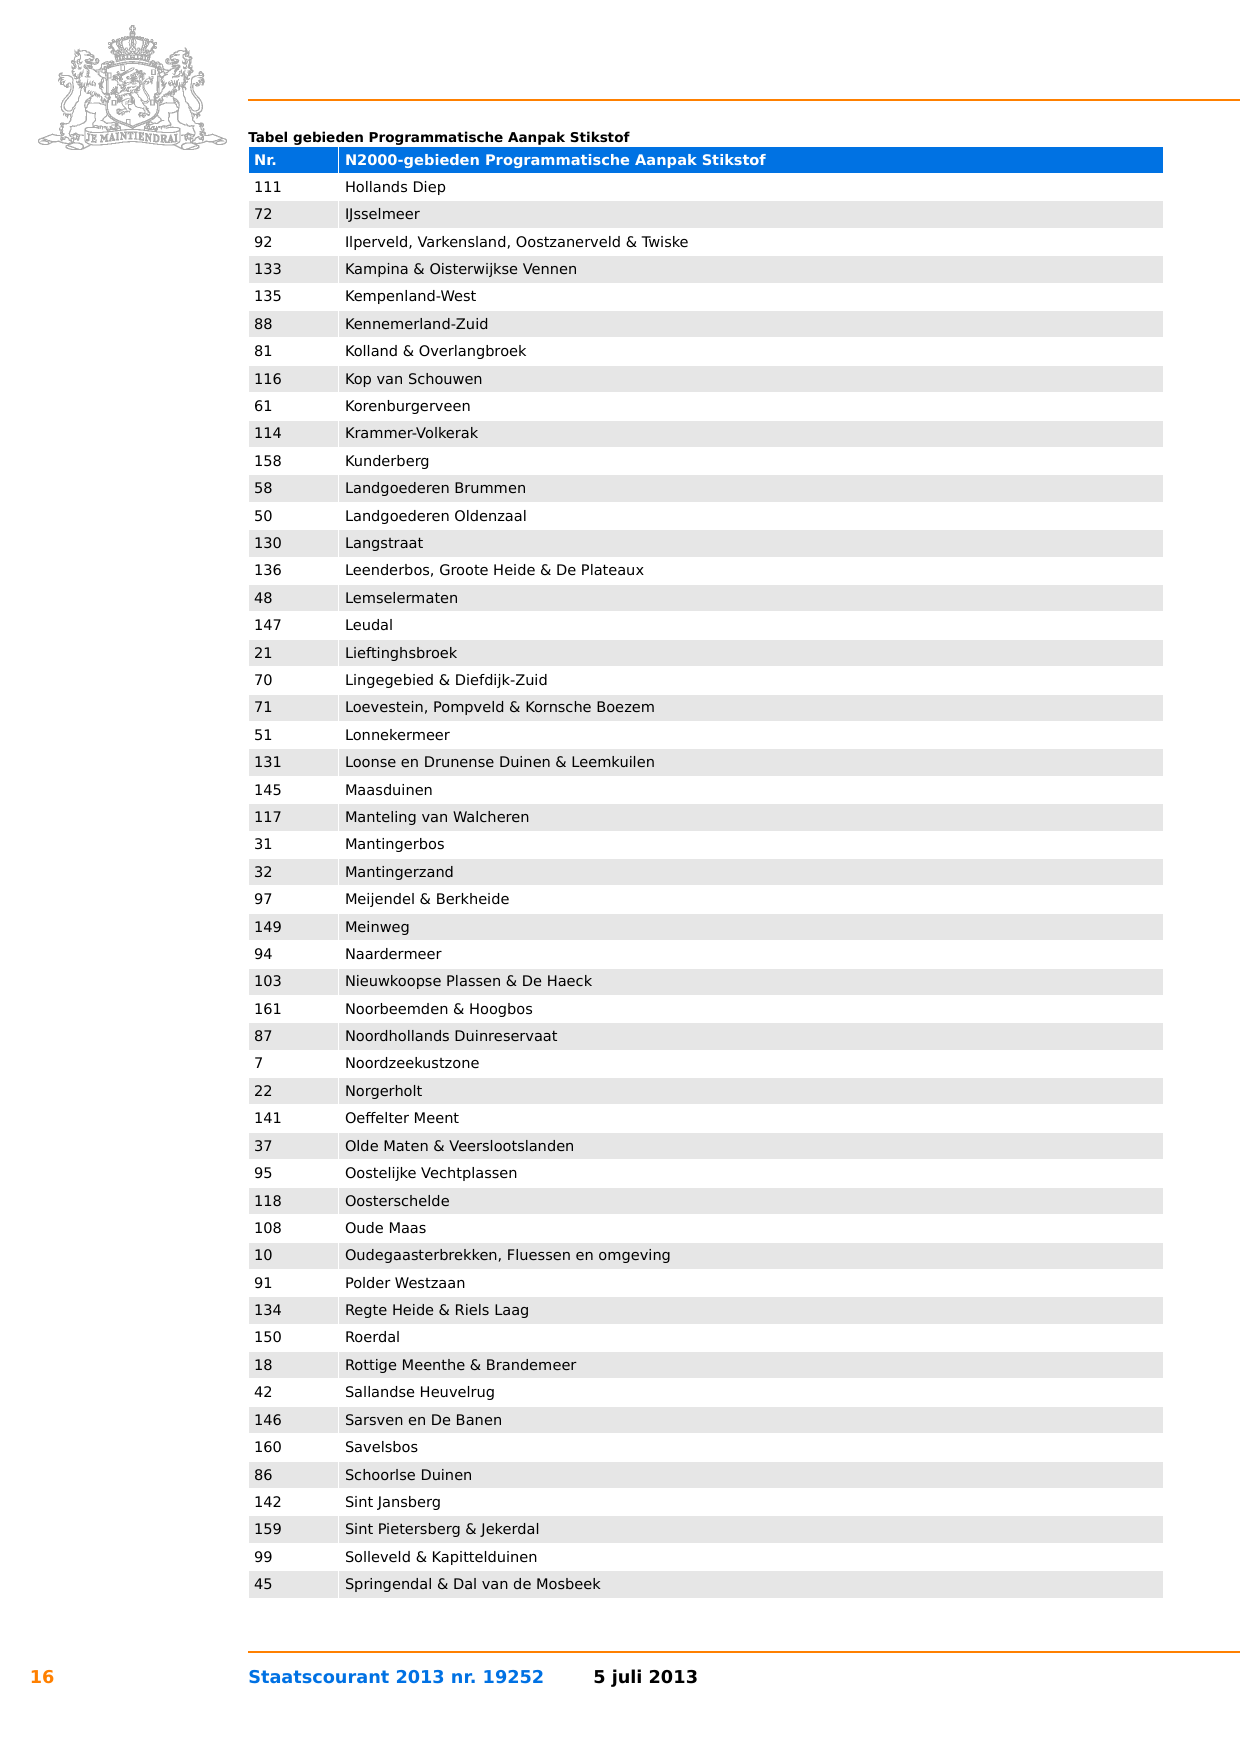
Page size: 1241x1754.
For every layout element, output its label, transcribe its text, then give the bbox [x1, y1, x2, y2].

table_cell Lemselermaten [339, 585, 1163, 611]
table_cell Ilperveld, Varkensland, Oostzanerveld & Twiske [339, 229, 1163, 255]
table_cell 147 [249, 613, 338, 639]
table_cell Oostelijke Vechtplassen [339, 1160, 1163, 1187]
table_cell IJsselmeer [339, 201, 1163, 228]
table_cell Oudegaasterbrekken, Fluessen en omgeving [339, 1243, 1163, 1269]
table_cell Leudal [339, 613, 1163, 639]
table_cell 145 [249, 777, 338, 803]
table_cell Kop van Schouwen [339, 366, 1163, 392]
table_cell 135 [249, 284, 338, 310]
table_cell Oeffelter Meent [339, 1106, 1163, 1132]
table_cell Oude Maas [339, 1215, 1163, 1241]
table_cell Loevestein, Pompveld & Kornsche Boezem [339, 695, 1163, 721]
table_cell 94 [249, 941, 338, 967]
table_cell Polder Westzaan [339, 1270, 1163, 1296]
table_cell Langstraat [339, 530, 1163, 557]
table_cell Lieftinghsbroek [339, 640, 1163, 666]
table_cell 133 [249, 256, 338, 283]
table_cell Leenderbos, Groote Heide & De Plateaux [339, 558, 1163, 584]
table_cell 118 [249, 1188, 338, 1214]
table_cell 117 [249, 804, 338, 831]
table_cell 71 [249, 695, 338, 721]
table_cell Savelsbos [339, 1434, 1163, 1461]
table_cell Lingegebied & Diefdijk-Zuid [339, 667, 1163, 693]
table_cell 142 [249, 1489, 338, 1515]
table_cell 150 [249, 1325, 338, 1351]
table_cell 72 [249, 201, 338, 228]
table_cell Nr. [249, 147, 338, 173]
table_cell 51 [249, 722, 338, 748]
table_cell Krammer-Volkerak [339, 421, 1163, 447]
table_cell Oosterschelde [339, 1188, 1163, 1214]
table_cell 160 [249, 1434, 338, 1461]
table_cell 116 [249, 366, 338, 392]
table_cell Loonse en Drunense Duinen & Leemkuilen [339, 749, 1163, 776]
table_cell 136 [249, 558, 338, 584]
table_cell Noordhollands Duinreservaat [339, 1023, 1163, 1050]
table_cell Olde Maten & Veerslootslanden [339, 1133, 1163, 1159]
table_cell Manteling van Walcheren [339, 804, 1163, 831]
table_cell Springendal & Dal van de Mosbeek [339, 1571, 1163, 1598]
table_cell Sint Pietersberg & Jekerdal [339, 1516, 1163, 1543]
table_cell 158 [249, 448, 338, 474]
table_cell 48 [249, 585, 338, 611]
table_cell 86 [249, 1462, 338, 1488]
table_cell 134 [249, 1297, 338, 1324]
table_cell Kennemerland-Zuid [339, 311, 1163, 337]
table_cell 22 [249, 1078, 338, 1104]
picture [38, 25, 227, 150]
table_cell 50 [249, 503, 338, 529]
table_cell 7 [249, 1051, 338, 1077]
table_cell Sallandse Heuvelrug [339, 1380, 1163, 1406]
table_cell Lonnekermeer [339, 722, 1163, 748]
table_cell Meinweg [339, 914, 1163, 940]
table_cell Roerdal [339, 1325, 1163, 1351]
table_cell Korenburgerveen [339, 393, 1163, 419]
table_cell 45 [249, 1571, 338, 1598]
table_cell Naardermeer [339, 941, 1163, 967]
table_cell Mantingerzand [339, 859, 1163, 885]
table_cell Landgoederen Oldenzaal [339, 503, 1163, 529]
table_cell 97 [249, 886, 338, 913]
table_cell 130 [249, 530, 338, 557]
table_cell Kempenland-West [339, 284, 1163, 310]
table_cell Schoorlse Duinen [339, 1462, 1163, 1488]
table_cell Maasduinen [339, 777, 1163, 803]
table_cell 58 [249, 475, 338, 502]
table_cell 108 [249, 1215, 338, 1241]
table_cell 21 [249, 640, 338, 666]
table_cell Regte Heide & Riels Laag [339, 1297, 1163, 1324]
table_cell 149 [249, 914, 338, 940]
table_cell 92 [249, 229, 338, 255]
table_cell 161 [249, 996, 338, 1022]
table_cell Landgoederen Brummen [339, 475, 1163, 502]
table_cell 42 [249, 1380, 338, 1406]
table_cell Mantingerbos [339, 832, 1163, 858]
table_cell Sarsven en De Banen [339, 1407, 1163, 1433]
table_cell 146 [249, 1407, 338, 1433]
table_cell 159 [249, 1516, 338, 1543]
table_cell Sint Jansberg [339, 1489, 1163, 1515]
table_cell 141 [249, 1106, 338, 1132]
table_cell 18 [249, 1352, 338, 1378]
table_cell Norgerholt [339, 1078, 1163, 1104]
table_cell 91 [249, 1270, 338, 1296]
table_cell Meijendel & Berkheide [339, 886, 1163, 913]
table_cell 81 [249, 339, 338, 365]
table_cell 61 [249, 393, 338, 419]
table_cell Kunderberg [339, 448, 1163, 474]
table_cell 111 [249, 174, 338, 200]
table_cell 10 [249, 1243, 338, 1269]
table_cell N2000-gebieden Programmatische Aanpak Stikstof [339, 147, 1163, 173]
table_cell 114 [249, 421, 338, 447]
table_cell 99 [249, 1544, 338, 1570]
table_cell Kolland & Overlangbroek [339, 339, 1163, 365]
table_cell Noorbeemden & Hoogbos [339, 996, 1163, 1022]
table_cell Hollands Diep [339, 174, 1163, 200]
table_cell Rottige Meenthe & Brandemeer [339, 1352, 1163, 1378]
table_cell 32 [249, 859, 338, 885]
table_cell 95 [249, 1160, 338, 1187]
table_cell 88 [249, 311, 338, 337]
table_cell 131 [249, 749, 338, 776]
table_cell Noordzeekustzone [339, 1051, 1163, 1077]
table_cell 70 [249, 667, 338, 693]
table_cell Kampina & Oisterwijkse Vennen [339, 256, 1163, 283]
table_cell 87 [249, 1023, 338, 1050]
table_cell 37 [249, 1133, 338, 1159]
table_cell Nieuwkoopse Plassen & De Haeck [339, 969, 1163, 995]
table_cell Solleveld & Kapittelduinen [339, 1544, 1163, 1570]
table_header Tabel gebieden Programmatische Aanpak Stikstof [248, 130, 1163, 146]
table_cell 103 [249, 969, 338, 995]
table_cell 31 [249, 832, 338, 858]
